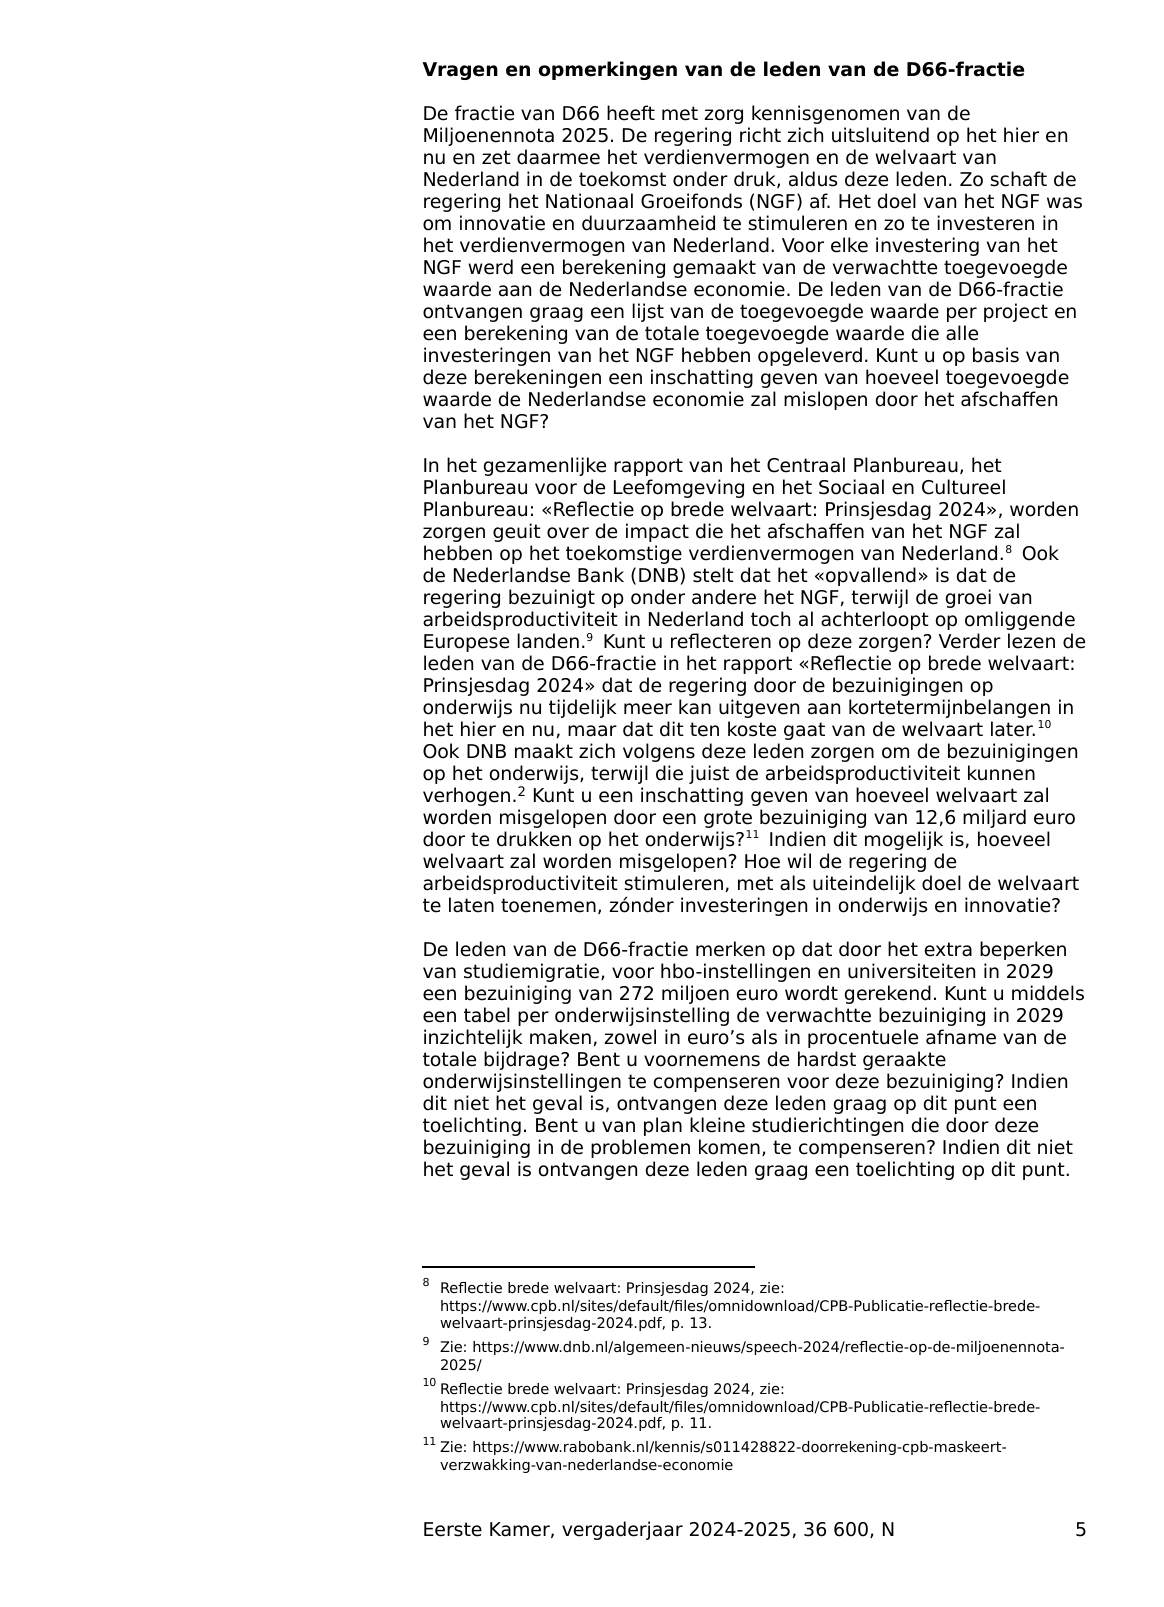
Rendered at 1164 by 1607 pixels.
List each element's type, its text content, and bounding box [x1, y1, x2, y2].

text De leden van de D66-fractie merken op dat door het extra beperken van studiemigratie, voor hbo-instellingen en universiteiten in 2029 een bezuiniging van 272 miljoen euro wordt gerekend. Kunt u middels een tabel per onderwijsinstelling de verwachtte bezuiniging in 2029 inzichtelijk maken, zowel in euro’s als in procentuele afname van de totale bijdrage? Bent u voornemens de hardst geraakte onderwijsinstellingen te compenseren voor deze bezuiniging? Indien dit niet het geval is, ontvangen deze leden graag op dit punt een toelichting. Bent u van plan kleine studierichtingen die door deze bezuiniging in de problemen komen, te compenseren? Indien dit niet het geval is ontvangen deze leden graag een toelichting op dit punt. [422, 939, 1087, 1181]
text Reflectie brede welvaart: Prinsjesdag 2024, zie: https://www.cpb.nl/sites/default/files/omnidownload/CPB-Publicatie-reflectie-brede-welvaart-prinsjesdag-2024.pdf, p. 13. [422, 1276, 1087, 1332]
text Zie: https://www.dnb.nl/algemeen-nieuws/speech-2024/reflectie-op-de-miljoenennota-2025/ [422, 1335, 1087, 1374]
text De fractie van D66 heeft met zorg kennisgenomen van de Miljoenennota 2025. De regering richt zich uitsluitend op het hier en nu en zet daarmee het verdienvermogen en de welvaart van Nederland in de toekomst onder druk, aldus deze leden. Zo schaft de regering het Nationaal Groeifonds (NGF) af. Het doel van het NGF was om innovatie en duurzaamheid te stimuleren en zo te investeren in het verdienvermogen van Nederland. Voor elke investering van het NGF werd een berekening gemaakt van de verwachtte toegevoegde waarde aan de Nederlandse economie. De leden van de D66-fractie ontvangen graag een lijst van de toegevoegde waarde per project en een berekening van de totale toegevoegde waarde die alle investeringen van het NGF hebben opgeleverd. Kunt u op basis van deze berekeningen een inschatting geven van hoeveel toegevoegde waarde de Nederlandse economie zal mislopen door het afschaffen van het NGF? [422, 103, 1087, 433]
text Reflectie brede welvaart: Prinsjesdag 2024, zie: https://www.cpb.nl/sites/default/files/omnidownload/CPB-Publicatie-reflectie-brede-welvaart-prinsjesdag-2024.pdf, p. 11. [422, 1377, 1087, 1432]
text Zie: https://www.rabobank.nl/kennis/s011428822-doorrekening-cpb-maskeert-verzwakking-van-nederlandse-economie [422, 1435, 1087, 1474]
text In het gezamenlijke rapport van het Centraal Planbureau, het Planbureau voor de Leefomgeving en het Sociaal en Cultureel Planbureau: «Reflectie op brede welvaart: Prinsjesdag 2024», worden zorgen geuit over de impact die het afschaffen van het NGF zal hebben op het toekomstige verdienvermogen van Nederland. Ook de Nederlandse Bank (DNB) stelt dat het «opvallend» is dat de regering bezuinigt op onder andere het NGF, terwijl de groei van arbeidsproductiviteit in Nederland toch al achterloopt op omliggende Europese landen. Kunt u reflecteren op deze zorgen? Verder lezen de leden van de D66-fractie in het rapport «Reflectie op brede welvaart: Prinsjesdag 2024» dat de regering door de bezuinigingen op onderwijs nu tijdelijk meer kan uitgeven aan kortetermijnbelangen in het hier en nu, maar dat dit ten koste gaat van de welvaart later. Ook DNB maakt zich volgens deze leden zorgen om de bezuinigingen op het onderwijs, terwijl die juist de arbeidsproductiviteit kunnen verhogen.2 Kunt u een inschatting geven van hoeveel welvaart zal worden misgelopen door een grote bezuiniging van 12,6 miljard euro door te drukken op het onderwijs? Indien dit mogelijk is, hoeveel welvaart zal worden misgelopen? Hoe wil de regering de arbeidsproductiviteit stimuleren, met als uiteindelijk doel de welvaart te laten toenemen, zónder investeringen in onderwijs en innovatie? [422, 455, 1087, 917]
subtitle Vragen en opmerkingen van de leden van de D66-fractie [422, 59, 1087, 81]
